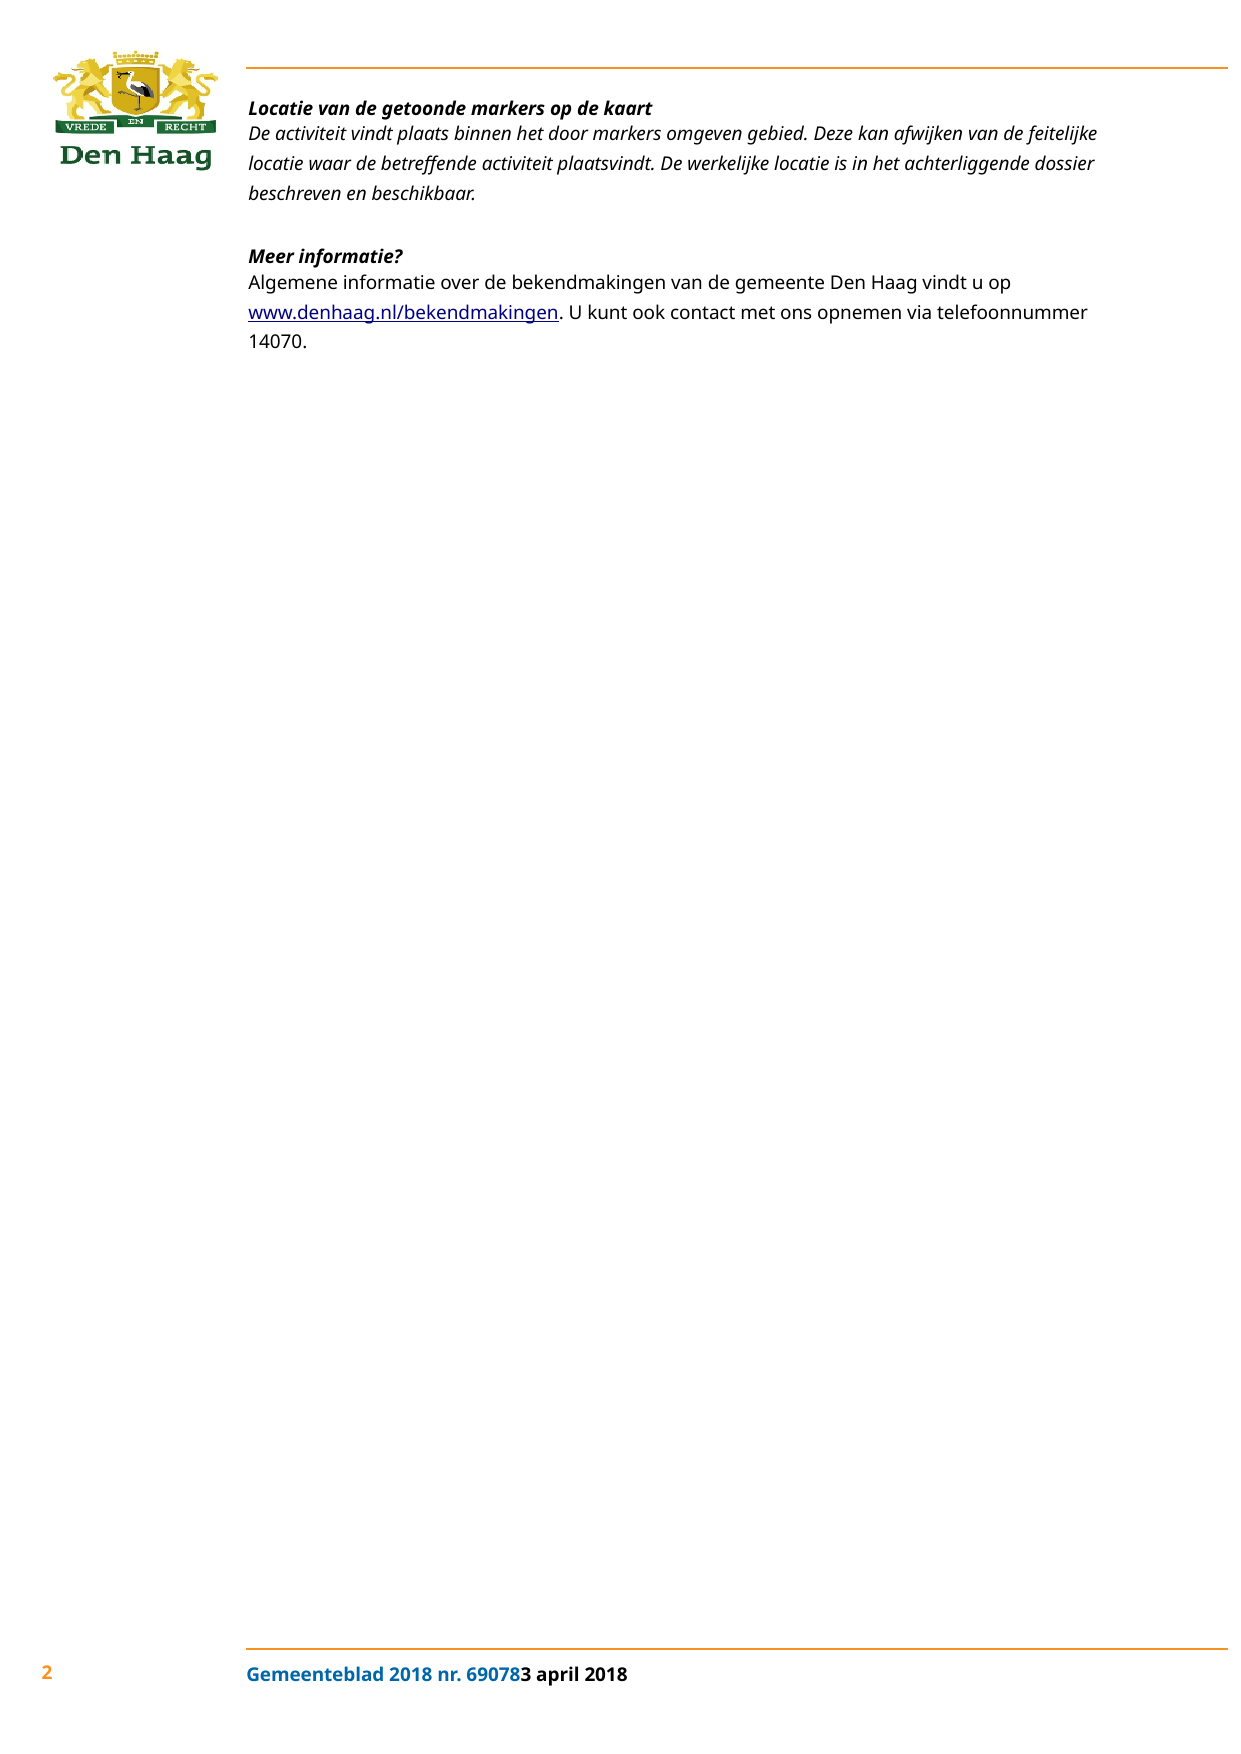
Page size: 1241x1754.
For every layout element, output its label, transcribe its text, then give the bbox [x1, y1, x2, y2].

text Meer informatie? [248, 244, 1152, 269]
text De activiteit vindt plaats binnen het door markers omgeven gebied. Deze kan afwijken van de feitelijke locatie waar de betreffende activiteit plaatsvindt. De werkelijke locatie is in het achterliggende dossier beschreven en beschikbaar. [248, 121, 1152, 205]
text Locatie van de getoonde markers op de kaart [248, 95, 1152, 121]
text Algemene informatie over de bekendmakingen van de gemeente Den Haag vindt u op www.denhaag.nl/bekendmakingen. U kunt ook contact met ons opnemen via telefoonnummer 14070. [248, 269, 1152, 354]
picture [41, 47, 231, 172]
